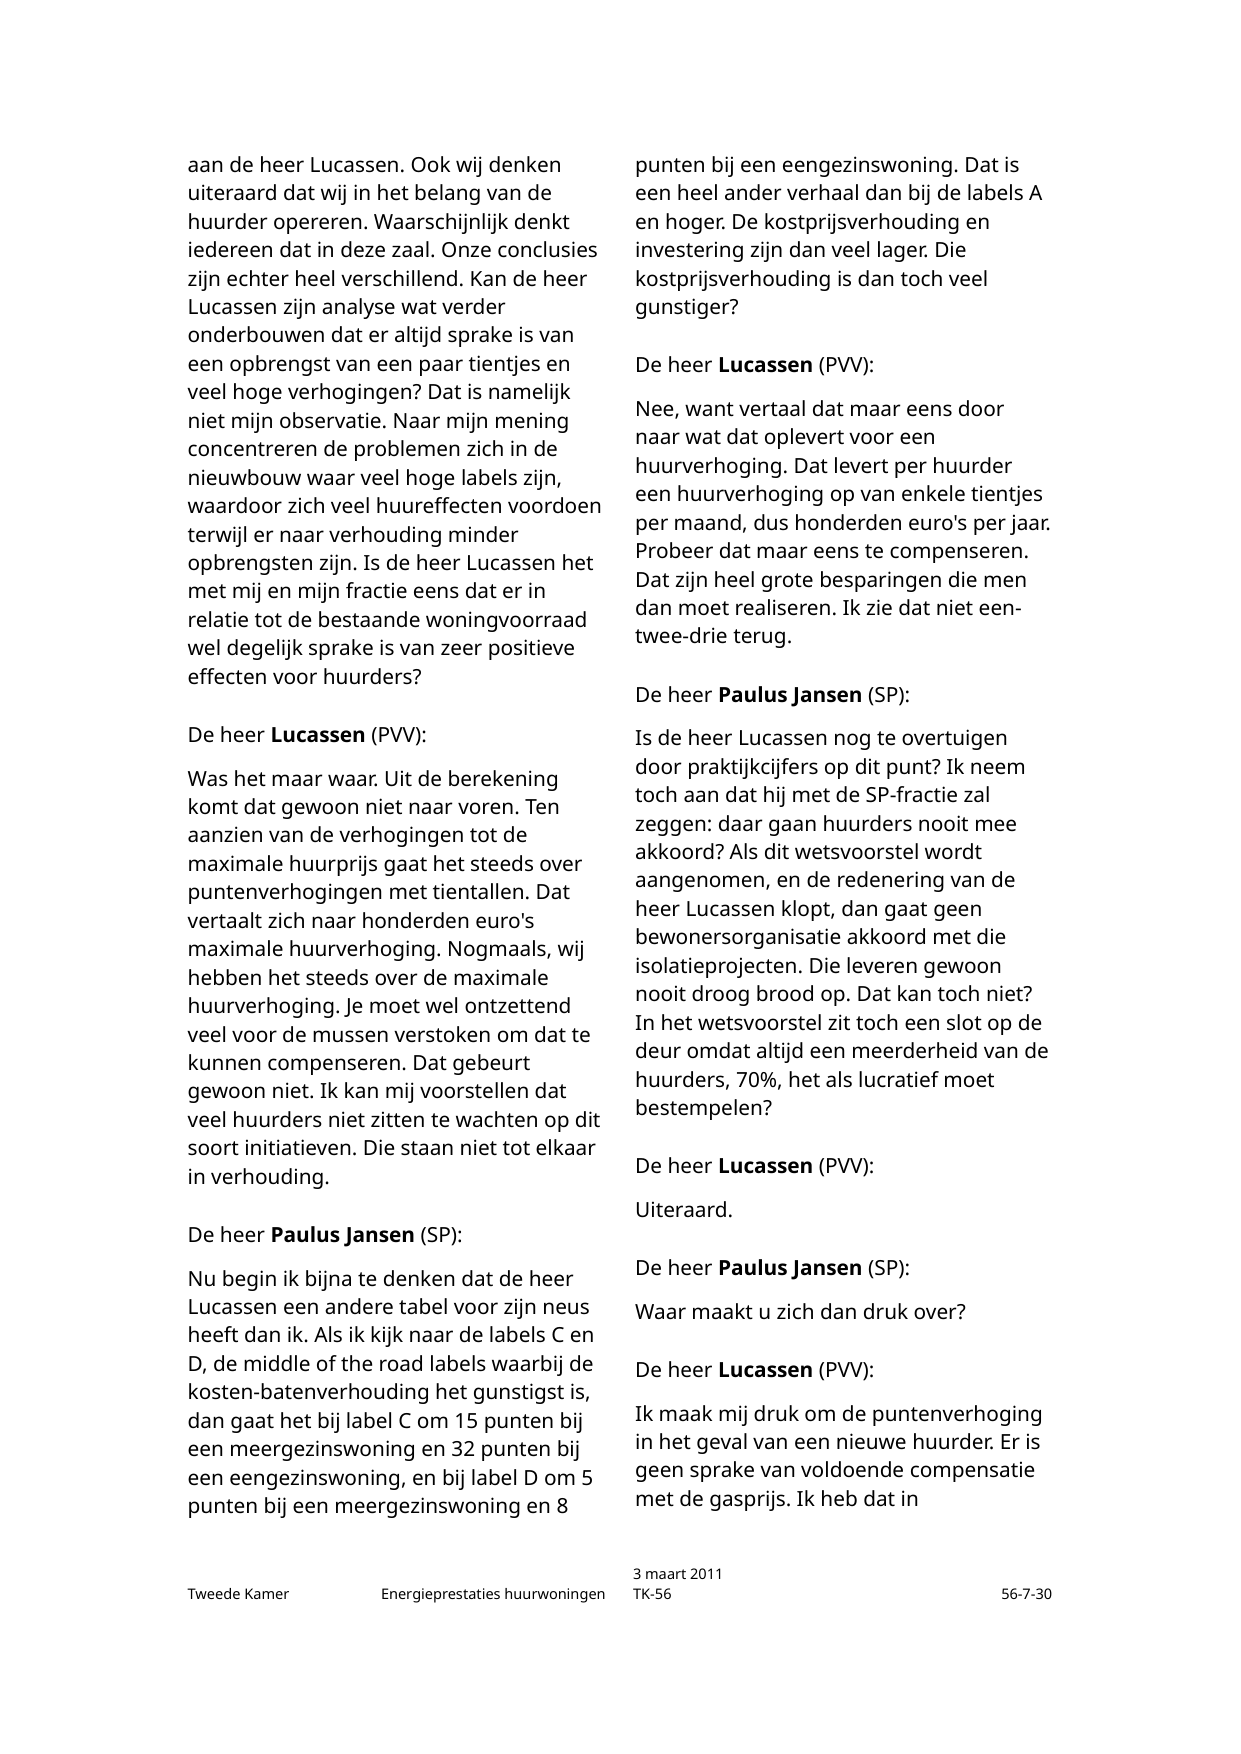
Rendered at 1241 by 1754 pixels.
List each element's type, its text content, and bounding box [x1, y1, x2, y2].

text Uiteraard. [635, 1195, 1053, 1223]
text De heer Lucassen (PVV): [635, 1152, 1053, 1180]
text aan de heer Lucassen. Ook wij denken uiteraard dat wij in het belang van de huurder opereren. Waarschijnlijk denkt iedereen dat in deze zaal. Onze conclusies zijn echter heel verschillend. Kan de heer Lucassen zijn analyse wat verder onderbouwen dat er altijd sprake is van een opbrengst van een paar tientjes en veel hoge verhogingen? Dat is namelijk niet mijn observatie. Naar mijn mening concentreren de problemen zich in de nieuwbouw waar veel hoge labels zijn, waardoor zich veel huureffecten voordoen terwijl er naar verhouding minder opbrengsten zijn. Is de heer Lucassen het met mij en mijn fractie eens dat er in relatie tot de bestaande woningvoorraad wel degelijk sprake is van zeer positieve effecten voor huurders? [187, 150, 605, 690]
text De heer Lucassen (PVV): [187, 720, 605, 749]
text Ik maak mij druk om de puntenverhoging in het geval van een nieuwe huurder. Er is geen sprake van voldoende compensatie met de gasprijs. Ik heb dat in [635, 1399, 1053, 1512]
text Is de heer Lucassen nog te overtuigen door praktijkcijfers op dit punt? Ik neem toch aan dat hij met de SP-fractie zal zeggen: daar gaan huurders nooit mee akkoord? Als dit wetsvoorstel wordt aangenomen, en de redenering van de heer Lucassen klopt, dan gaat geen bewonersorganisatie akkoord met die isolatieprojecten. Die leveren gewoon nooit droog brood op. Dat kan toch niet? In het wetsvoorstel zit toch een slot op de deur omdat altijd een meerderheid van de huurders, 70%, het als lucratief moet bestempelen? [635, 723, 1053, 1122]
text Was het maar waar. Uit de berekening komt dat gewoon niet naar voren. Ten aanzien van de verhogingen tot de maximale huurprijs gaat het steeds over puntenverhogingen met tientallen. Dat vertaalt zich naar honderden euro's maximale huurverhoging. Nogmaals, wij hebben het steeds over de maximale huurverhoging. Je moet wel ontzettend veel voor de mussen verstoken om dat te kunnen compenseren. Dat gebeurt gewoon niet. Ik kan mij voorstellen dat veel huurders niet zitten te wachten op dit soort initiatieven. Die staan niet tot elkaar in verhouding. [187, 764, 605, 1190]
text Waar maakt u zich dan druk over? [635, 1297, 1053, 1325]
text De heer Lucassen (PVV): [635, 351, 1053, 379]
text De heer Paulus Jansen (SP): [635, 680, 1053, 708]
text Nee, want vertaal dat maar eens door naar wat dat oplevert voor een huurverhoging. Dat levert per huurder een huurverhoging op van enkele tientjes per maand, dus honderden euro's per jaar. Probeer dat maar eens te compenseren. Dat zijn heel grote besparingen die men dan moet realiseren. Ik zie dat niet een-twee-drie terug. [635, 394, 1053, 650]
text De heer Paulus Jansen (SP): [187, 1220, 605, 1249]
text Nu begin ik bijna te denken dat de heer Lucassen een andere tabel voor zijn neus heeft dan ik. Als ik kijk naar de labels C en D, de middle of the road labels waarbij de kosten-batenverhouding het gunstigst is, dan gaat het bij label C om 15 punten bij een meergezinswoning en 32 punten bij een eengezinswoning, en bij label D om 5 punten bij een meergezinswoning en 8 [187, 1264, 605, 1520]
text punten bij een eengezinswoning. Dat is een heel ander verhaal dan bij de labels A en hoger. De kostprijsverhouding en investering zijn dan veel lager. Die kostprijsverhouding is dan toch veel gunstiger? [635, 150, 1053, 321]
text De heer Lucassen (PVV): [635, 1355, 1053, 1384]
text De heer Paulus Jansen (SP): [635, 1253, 1053, 1282]
